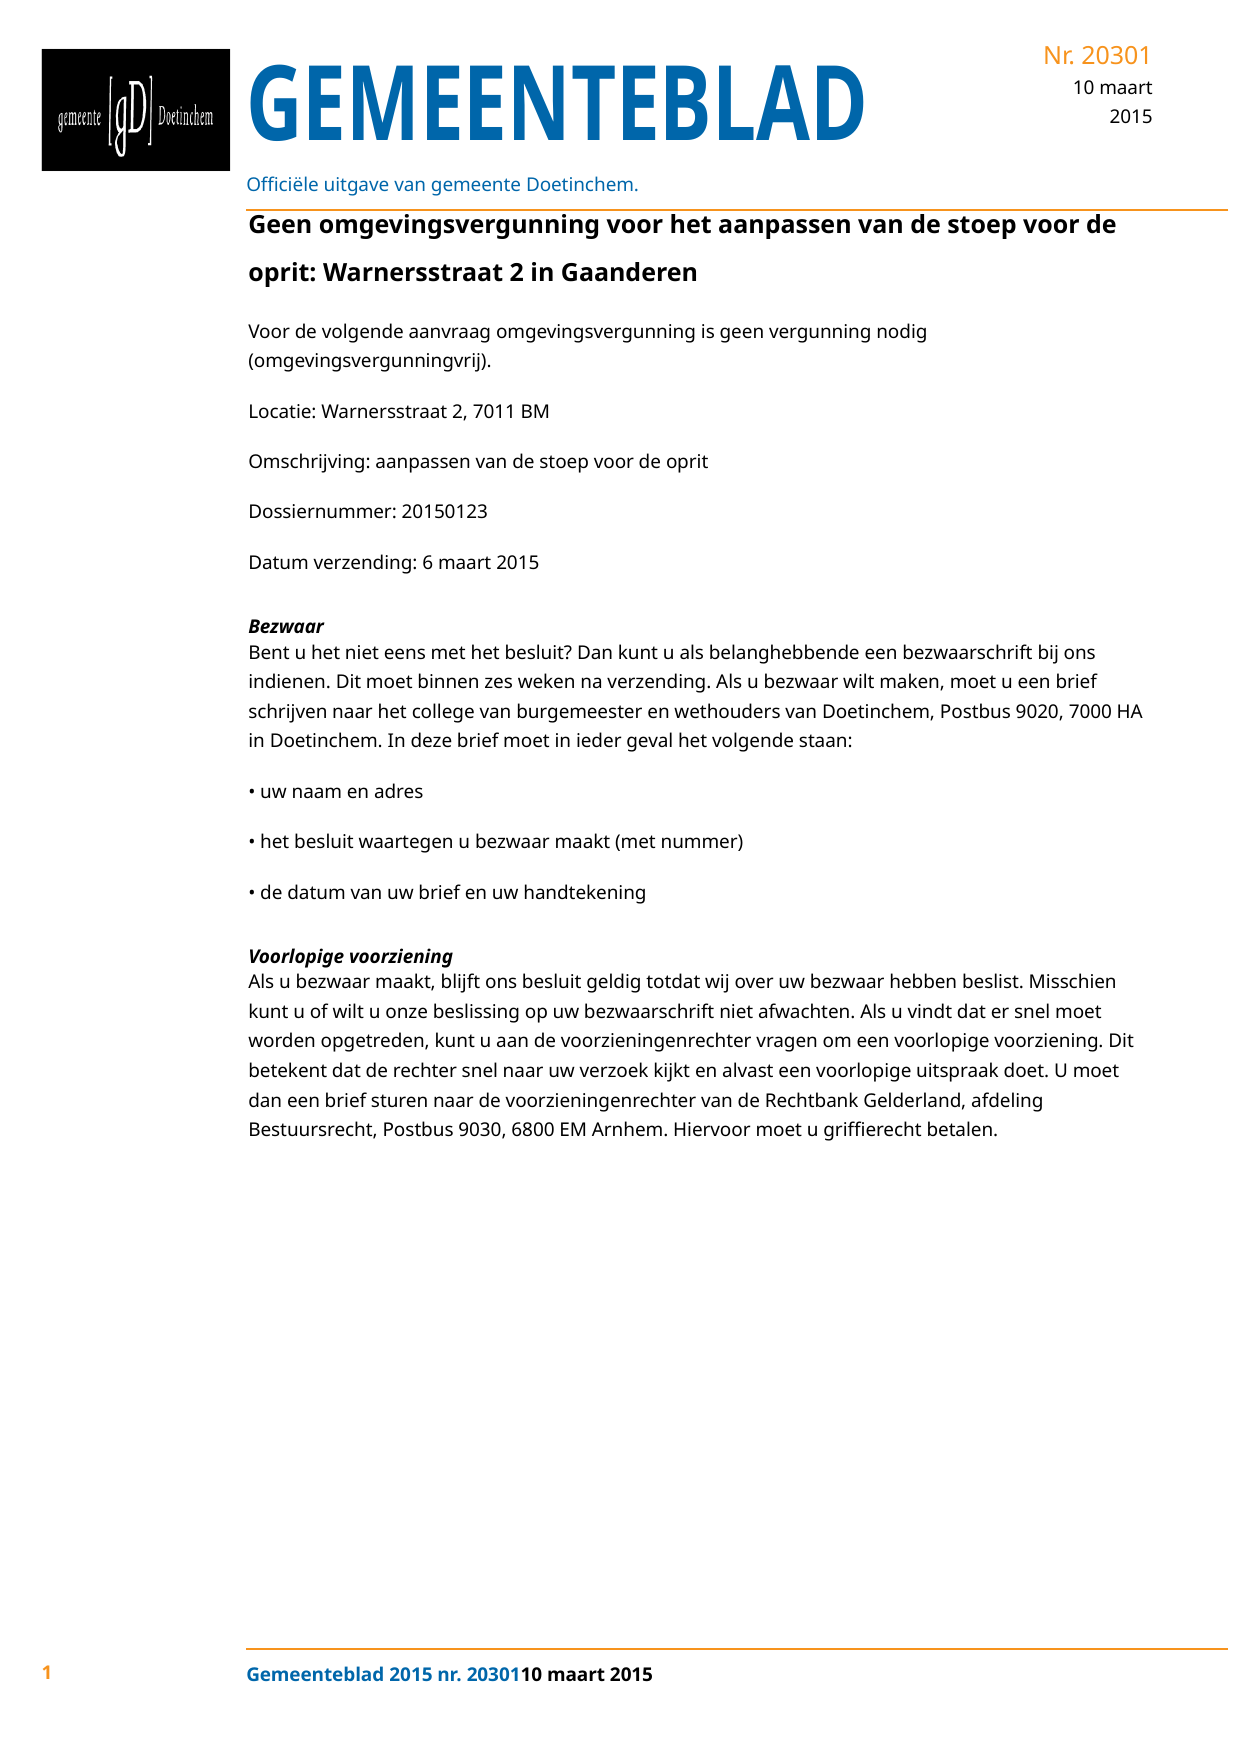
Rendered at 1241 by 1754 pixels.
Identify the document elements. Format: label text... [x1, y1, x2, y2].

text • het besluit waartegen u bezwaar maakt (met nummer) [248, 828, 1152, 854]
text Bent u het niet eens met het besluit? Dan kunt u als belanghebbende een bezwaarschrift bij ons indienen. Dit moet binnen zes weken na verzending. Als u bezwaar wilt maken, moet u een brief schrijven naar het college van burgemeester en wethouders van Doetinchem, Postbus 9020, 7000 HA in Doetinchem. In deze brief moet in ieder geval het volgende staan: [248, 639, 1152, 753]
text Dossiernummer: 20150123 [248, 499, 1152, 524]
text • de datum van uw brief en uw handtekening [248, 879, 1152, 904]
text Locatie: Warnersstraat 2, 7011 BM [248, 398, 1152, 424]
text Als u bezwaar maakt, blijft ons besluit geldig totdat wij over uw bezwaar hebben beslist. Misschien kunt u of wilt u onze beslissing op uw bezwaarschrift niet afwachten. Als u vindt dat er snel moet worden opgetreden, kunt u aan de voorzieningenrechter vragen om een voorlopige voorziening. Dit betekent dat de rechter snel naar uw verzoek kijkt en alvast een voorlopige uitspraak doet. U moet dan een brief sturen naar de voorzieningenrechter van de Rechtbank Gelderland, afdeling Bestuursrecht, Postbus 9030, 6800 EM Arnhem. Hiervoor moet u griffierecht betalen. [248, 968, 1152, 1142]
text Bezwaar [248, 613, 1152, 639]
text Geen omgevingsvergunning voor het aanpassen van de stoep voor de oprit: Warnersstraat 2 in Gaanderen [248, 211, 1152, 288]
text • uw naam en adres [248, 778, 1152, 804]
text Voorlopige voorziening [248, 943, 1152, 968]
picture [41, 47, 231, 172]
text Omschrijving: aanpassen van de stoep voor de oprit [248, 448, 1152, 474]
text Voor de volgende aanvraag omgevingsvergunning is geen vergunning nodig (omgevingsvergunningvrij). [248, 318, 1152, 373]
text Datum verzending: 6 maart 2015 [248, 549, 1152, 575]
